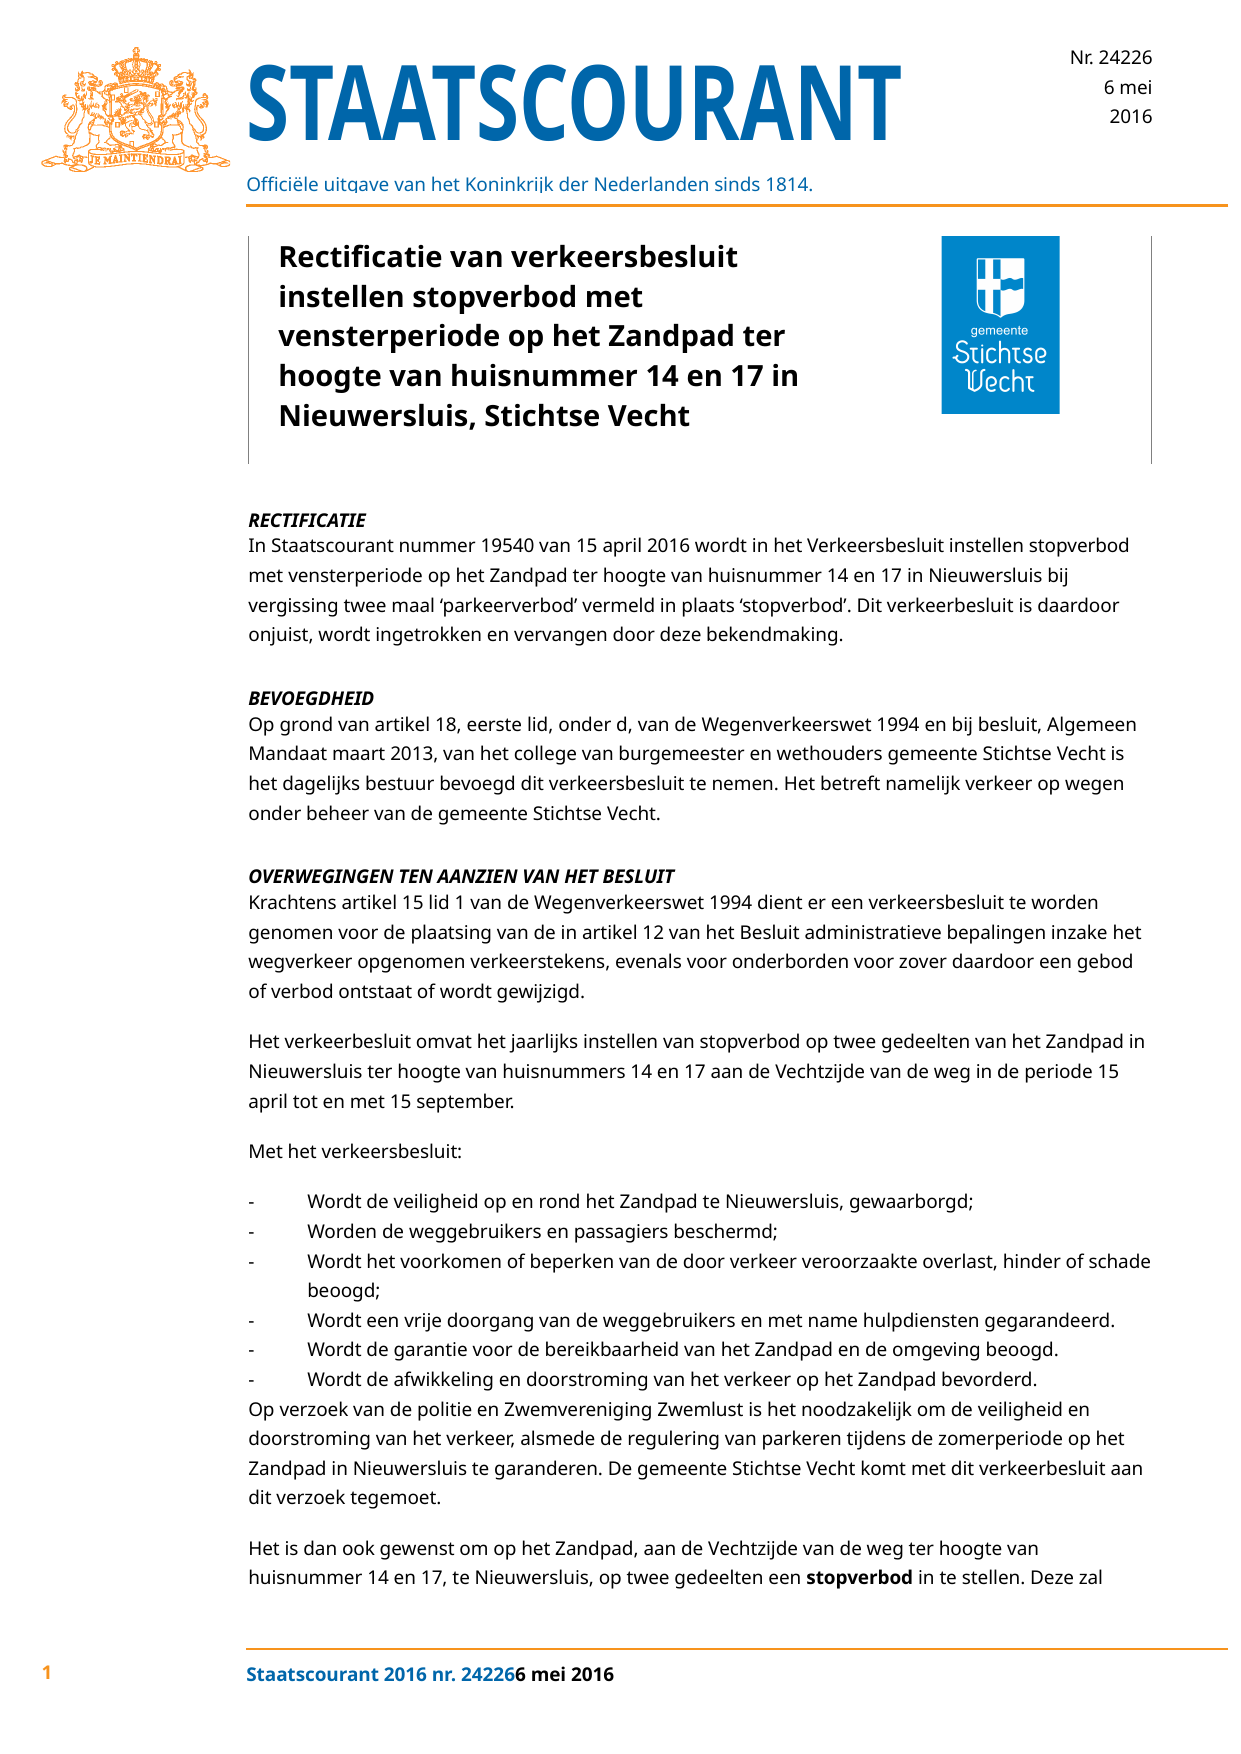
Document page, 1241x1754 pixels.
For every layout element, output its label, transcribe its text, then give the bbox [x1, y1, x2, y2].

text Krachtens artikel 15 lid 1 van de Wegenverkeerswet 1994 dient er een verkeersbesluit te worden genomen voor de plaatsing van de in artikel 12 van het Besluit administratieve bepalingen inzake het wegverkeer opgenomen verkeerstekens, evenals voor onderborden voor zover daardoor een gebod of verbod ontstaat of wordt gewijzigd. [248, 889, 1152, 1004]
picture [1001, 259, 1024, 279]
list Wordt de garantie voor de bereikbaarheid van het Zandpad en de omgeving beoogd. [248, 1337, 1152, 1362]
text Op grond van artikel 18, eerste lid, onder d, van de Wegenverkeerswet 1994 en bij besluit, Algemeen Mandaat maart 2013, van het college van burgemeester en wethouders gemeente Stichtse Vecht is het dagelijks bestuur bevoegd dit verkeersbesluit te nemen. Het betreft namelijk verkeer op wegen onder beheer van de gemeente Stichtse Vecht. [248, 711, 1152, 826]
text Het is dan ook gewenst om op het Zandpad, aan de Vechtzijde van de weg ter hoogte van huisnummer 14 en 17, te Nieuwersluis, op twee gedeelten een stopverbod in te stellen. Deze zal [248, 1535, 1152, 1590]
picture [41, 47, 231, 172]
picture [1013, 370, 1020, 391]
text In Staatscourant nummer 19540 van 15 april 2016 wordt in het Verkeersbesluit instellen stopverbod met vensterperiode op het Zandpad ter hoogte van huisnummer 14 en 17 in Nieuwersluis bij vergissing twee maal ‘parkeerverbod’ vermeld in plaats ‘stopverbod’. Dit verkeerbesluit is daardoor onjuist, wordt ingetrokken en vervangen door deze bekendmaking. [248, 533, 1152, 647]
table_header [1060, 236, 1151, 413]
picture [1027, 377, 1032, 389]
list Wordt het voorkomen of beperken van de door verkeer veroorzaakte overlast, hinder of schade beoogd; [248, 1248, 1152, 1303]
list Wordt een vrije doorgang van de weggebruikers en met name hulpdiensten gegarandeerd. [248, 1307, 1152, 1333]
table_header Rectificatie van verkeersbesluit instellen stopverbod met vensterperiode op het Zandpad ter hoogte van huisnummer 14 en 17 in Nieuwersluis, Stichtse Vecht [249, 236, 850, 464]
picture [1000, 289, 1024, 317]
text RECTIFICATIE [248, 507, 1152, 533]
text Op verzoek van de politie en Zwemvereniging Zwemlust is het noodzakelijk om de veiligheid en doorstroming van het verkeer, alsmede de regulering van parkeren tijdens de zomerperiode op het Zandpad in Nieuwersluis te garanderen. De gemeente Stichtse Vecht komt met dit verkeerbesluit aan dit verzoek tegemoet. [248, 1396, 1152, 1510]
table_header [850, 414, 1151, 464]
picture [1013, 348, 1019, 359]
list Wordt de afwikkeling en doorstroming van het verkeer op het Zandpad bevorderd. [248, 1366, 1152, 1392]
table_header [850, 236, 941, 413]
list Wordt de veiligheid op en rond het Zandpad te Nieuwersluis, gewaarborgd; [248, 1189, 1152, 1214]
picture [977, 259, 1000, 313]
list Worden de weggebruikers en passagiers beschermd; [248, 1218, 1152, 1244]
text Met het verkeersbesluit: [248, 1138, 1152, 1164]
text OVERWEGINGEN TEN AANZIEN VAN HET BESLUIT [248, 864, 1152, 889]
text Het verkeerbesluit omvat het jaarlijks instellen van stopverbod op twee gedeelten van het Zandpad in Nieuwersluis ter hoogte van huisnummers 14 en 17 aan de Vechtzijde van de weg in de periode 15 april tot en met 15 september. [248, 1029, 1152, 1113]
picture [971, 348, 977, 359]
text BEVOEGDHEID [248, 685, 1152, 711]
